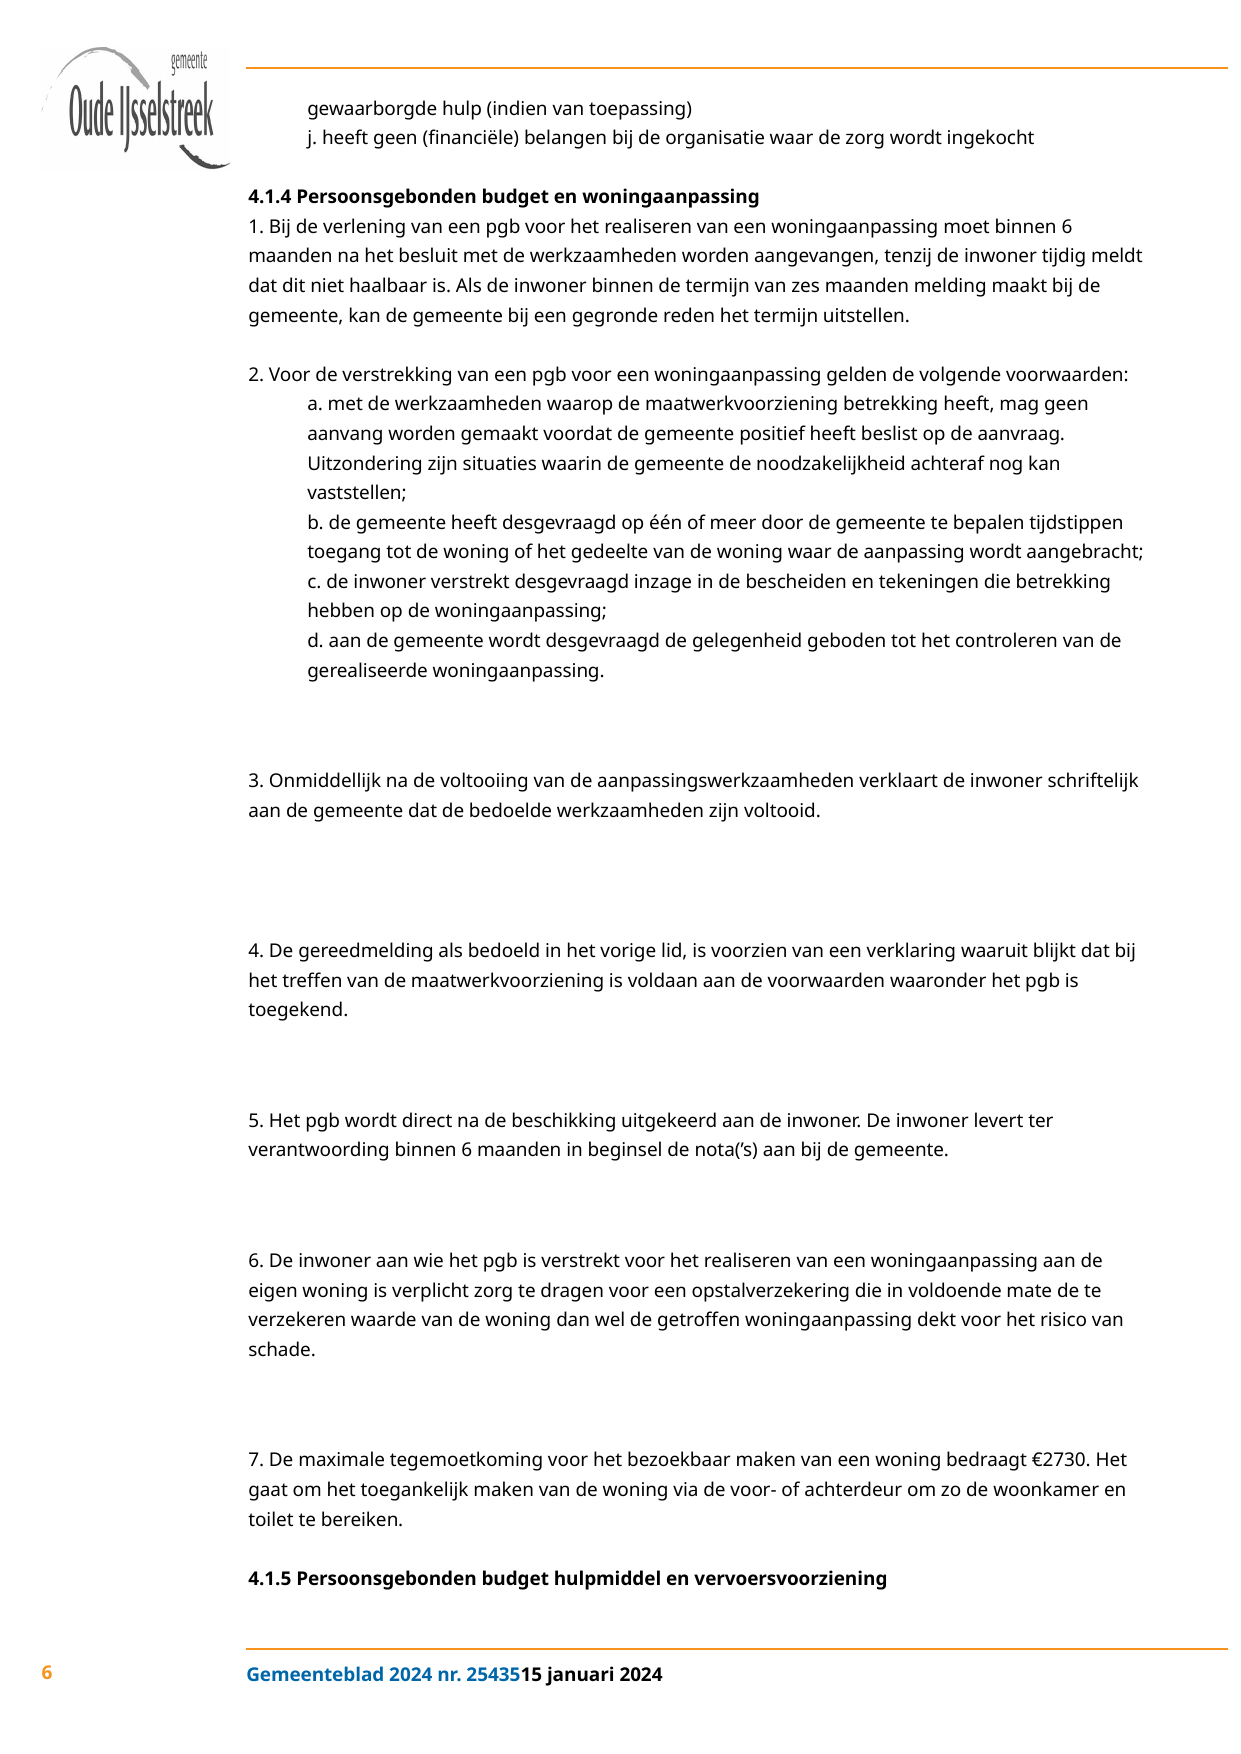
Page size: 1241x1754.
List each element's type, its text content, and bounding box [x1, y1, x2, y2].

list d. aan de gemeente wordt desgevraagd de gelegenheid geboden tot het controleren van de gerealiseerde woningaanpassing. [248, 627, 1152, 683]
picture [41, 47, 231, 172]
text 7. De maximale tegemoetkoming voor het bezoekbaar maken van een woning bedraagt €2730. Het gaat om het toegankelijk maken van de woning via de voor- of achterdeur om zo de woonkamer en toilet te bereiken. [248, 1447, 1152, 1532]
text 4.1.5 Persoonsgebonden budget hulpmiddel en vervoersvoorziening [248, 1565, 1152, 1591]
list a. met de werkzaamheden waarop de maatwerkvoorziening betrekking heeft, mag geen aanvang worden gemaakt voordat de gemeente positief heeft beslist op de aanvraag. Uitzondering zijn situaties waarin de gemeente de noodzakelijkheid achteraf nog kan vaststellen; [248, 391, 1152, 505]
text 4.1.4 Persoonsgebonden budget en woningaanpassing [248, 183, 1152, 209]
text 5. Het pgb wordt direct na de beschikking uitgekeerd aan de inwoner. De inwoner levert ter verantwoording binnen 6 maanden in beginsel de nota(’s) aan bij de gemeente. [248, 1107, 1152, 1162]
text 4. De gereedmelding als bedoeld in het vorige lid, is voorzien van een verklaring waaruit blijkt dat bij het treffen van de maatwerkvoorziening is voldaan aan de voorwaarden waaronder het pgb is toegekend. [248, 937, 1152, 1022]
list j. heeft geen (financiële) belangen bij de organisatie waar de zorg wordt ingekocht [248, 124, 1152, 150]
list gewaarborgde hulp (indien van toepassing) [248, 95, 1152, 121]
text 3. Onmiddellijk na de voltooiing van de aanpassingswerkzaamheden verklaart de inwoner schriftelijk aan de gemeente dat de bedoelde werkzaamheden zijn voltooid. [248, 767, 1152, 823]
list b. de gemeente heeft desgevraagd op één of meer door de gemeente te bepalen tijdstippen toegang tot de woning of het gedeelte van de woning waar de aanpassing wordt aangebracht; [248, 509, 1152, 564]
text 2. Voor de verstrekking van een pgb voor een woningaanpassing gelden de volgende voorwaarden: [248, 361, 1152, 387]
list c. de inwoner verstrekt desgevraagd inzage in de bescheiden en tekeningen die betrekking hebben op de woningaanpassing; [248, 568, 1152, 623]
text 1. Bij de verlening van een pgb voor het realiseren van een woningaanpassing moet binnen 6 maanden na het besluit met de werkzaamheden worden aangevangen, tenzij de inwoner tijdig meldt dat dit niet haalbaar is. Als de inwoner binnen de termijn van zes maanden melding maakt bij de gemeente, kan de gemeente bij een gegronde reden het termijn uitstellen. [248, 213, 1152, 328]
text 6. De inwoner aan wie het pgb is verstrekt voor het realiseren van een woningaanpassing aan de eigen woning is verplicht zorg te dragen voor een opstalverzekering die in voldoende mate de te verzekeren waarde van de woning dan wel de getroffen woningaanpassing dekt voor het risico van schade. [248, 1247, 1152, 1362]
